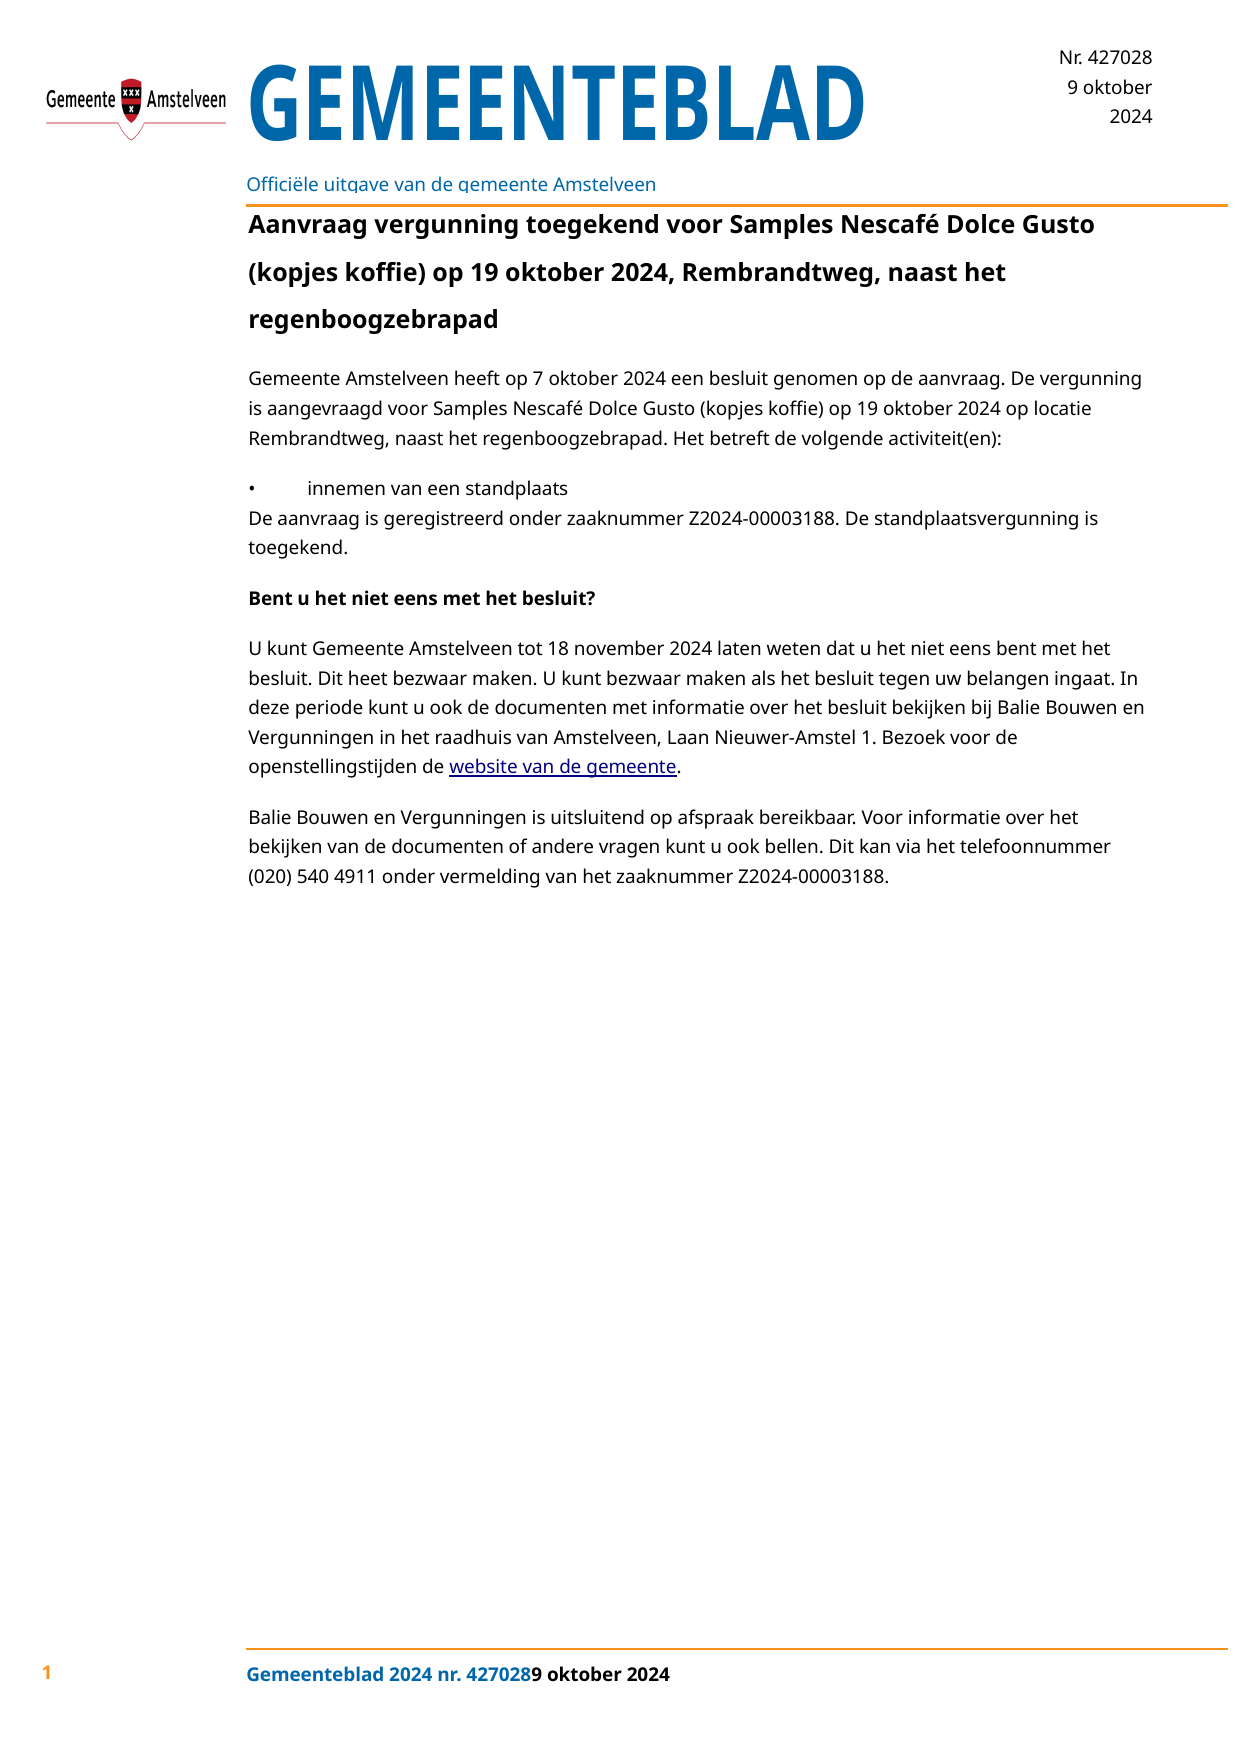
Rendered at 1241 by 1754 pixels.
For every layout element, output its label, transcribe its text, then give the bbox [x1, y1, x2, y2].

text U kunt Gemeente Amstelveen tot 18 november 2024 laten weten dat u het niet eens bent met het besluit. Dit heet bezwaar maken. U kunt bezwaar maken als het besluit tegen uw belangen ingaat. In deze periode kunt u ook de documenten met informatie over het besluit bekijken bij Balie Bouwen en Vergunningen in het raadhuis van Amstelveen, Laan Nieuwer-Amstel 1. Bezoek voor de openstellingstijden de website van de gemeente. [248, 635, 1152, 779]
text Bent u het niet eens met het besluit? [248, 585, 1152, 610]
text Aanvraag vergunning toegekend voor Samples Nescafé Dolce Gusto (kopjes koffie) op 19 oktober 2024, Rembrandtweg, naast het regenboogzebrapad [248, 207, 1152, 336]
text De aanvraag is geregistreerd onder zaaknummer Z2024-00003188. De standplaatsvergunning is toegekend. [248, 505, 1152, 560]
picture [41, 47, 231, 172]
list innemen van een standplaats [248, 475, 1152, 501]
text Balie Bouwen en Vergunningen is uitsluitend op afspraak bereikbaar. Voor informatie over het bekijken van de documenten of andere vragen kunt u ook bellen. Dit kan via het telefoonnummer (020) 540 4911 onder vermelding van het zaaknummer Z2024-00003188. [248, 804, 1152, 889]
text Gemeente Amstelveen heeft op 7 oktober 2024 een besluit genomen op de aanvraag. De vergunning is aangevraagd voor Samples Nescafé Dolce Gusto (kopjes koffie) op 19 oktober 2024 op locatie Rembrandtweg, naast het regenboogzebrapad. Het betreft de volgende activiteit(en): [248, 366, 1152, 450]
